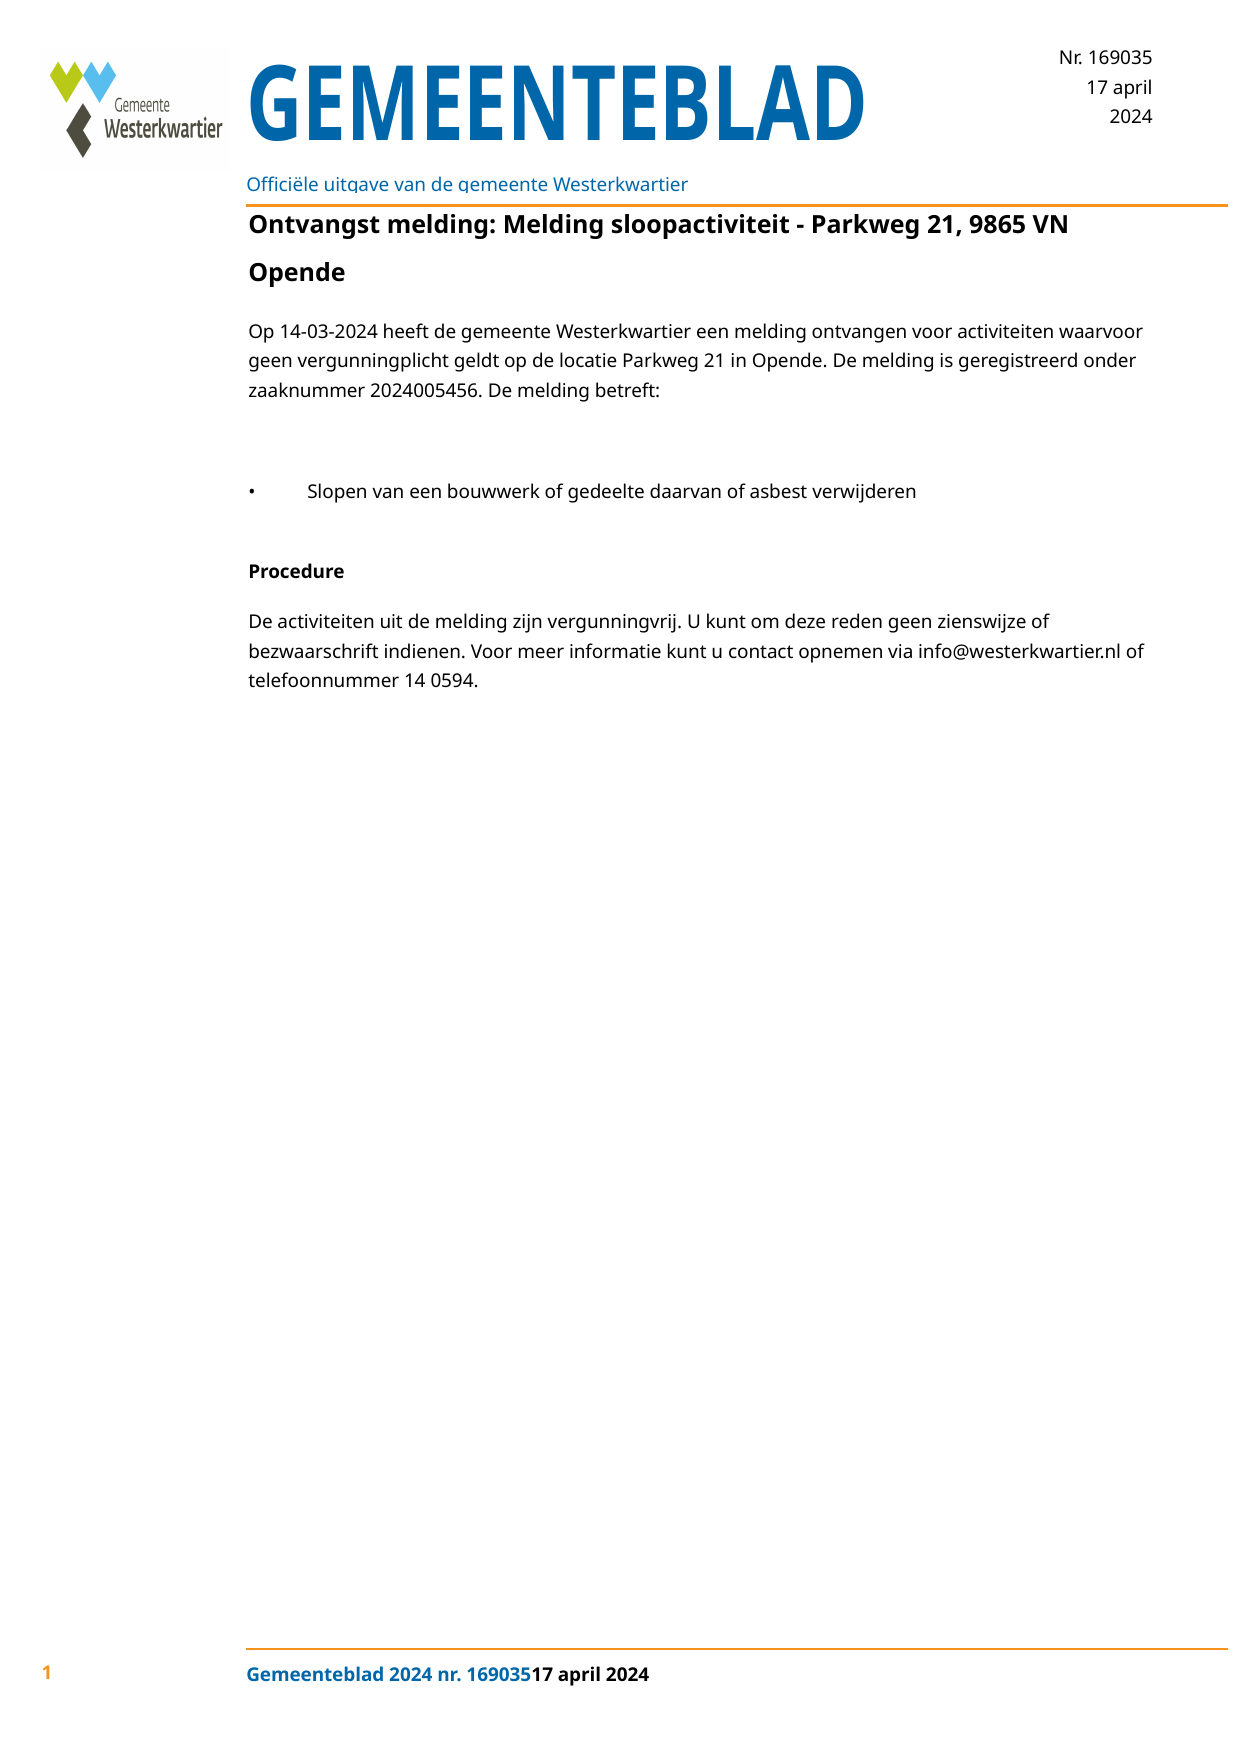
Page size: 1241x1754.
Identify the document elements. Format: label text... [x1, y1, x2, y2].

text De activiteiten uit de melding zijn vergunningvrij. U kunt om deze reden geen zienswijze of bezwaarschrift indienen. Voor meer informatie kunt u contact opnemen via info@westerkwartier.nl of telefoonnummer 14 0594. [248, 608, 1152, 693]
picture [41, 47, 231, 172]
text Procedure [248, 558, 1152, 584]
text Ontvangst melding: Melding sloopactiviteit - Parkweg 21, 9865 VN Opende [248, 207, 1152, 288]
text Op 14-03-2024 heeft de gemeente Westerkwartier een melding ontvangen voor activiteiten waarvoor geen vergunningplicht geldt op de locatie Parkweg 21 in Opende. De melding is geregistreerd onder zaaknummer 2024005456. De melding betreft: [248, 318, 1152, 403]
list Slopen van een bouwwerk of gedeelte daarvan of asbest verwijderen [248, 478, 1152, 504]
